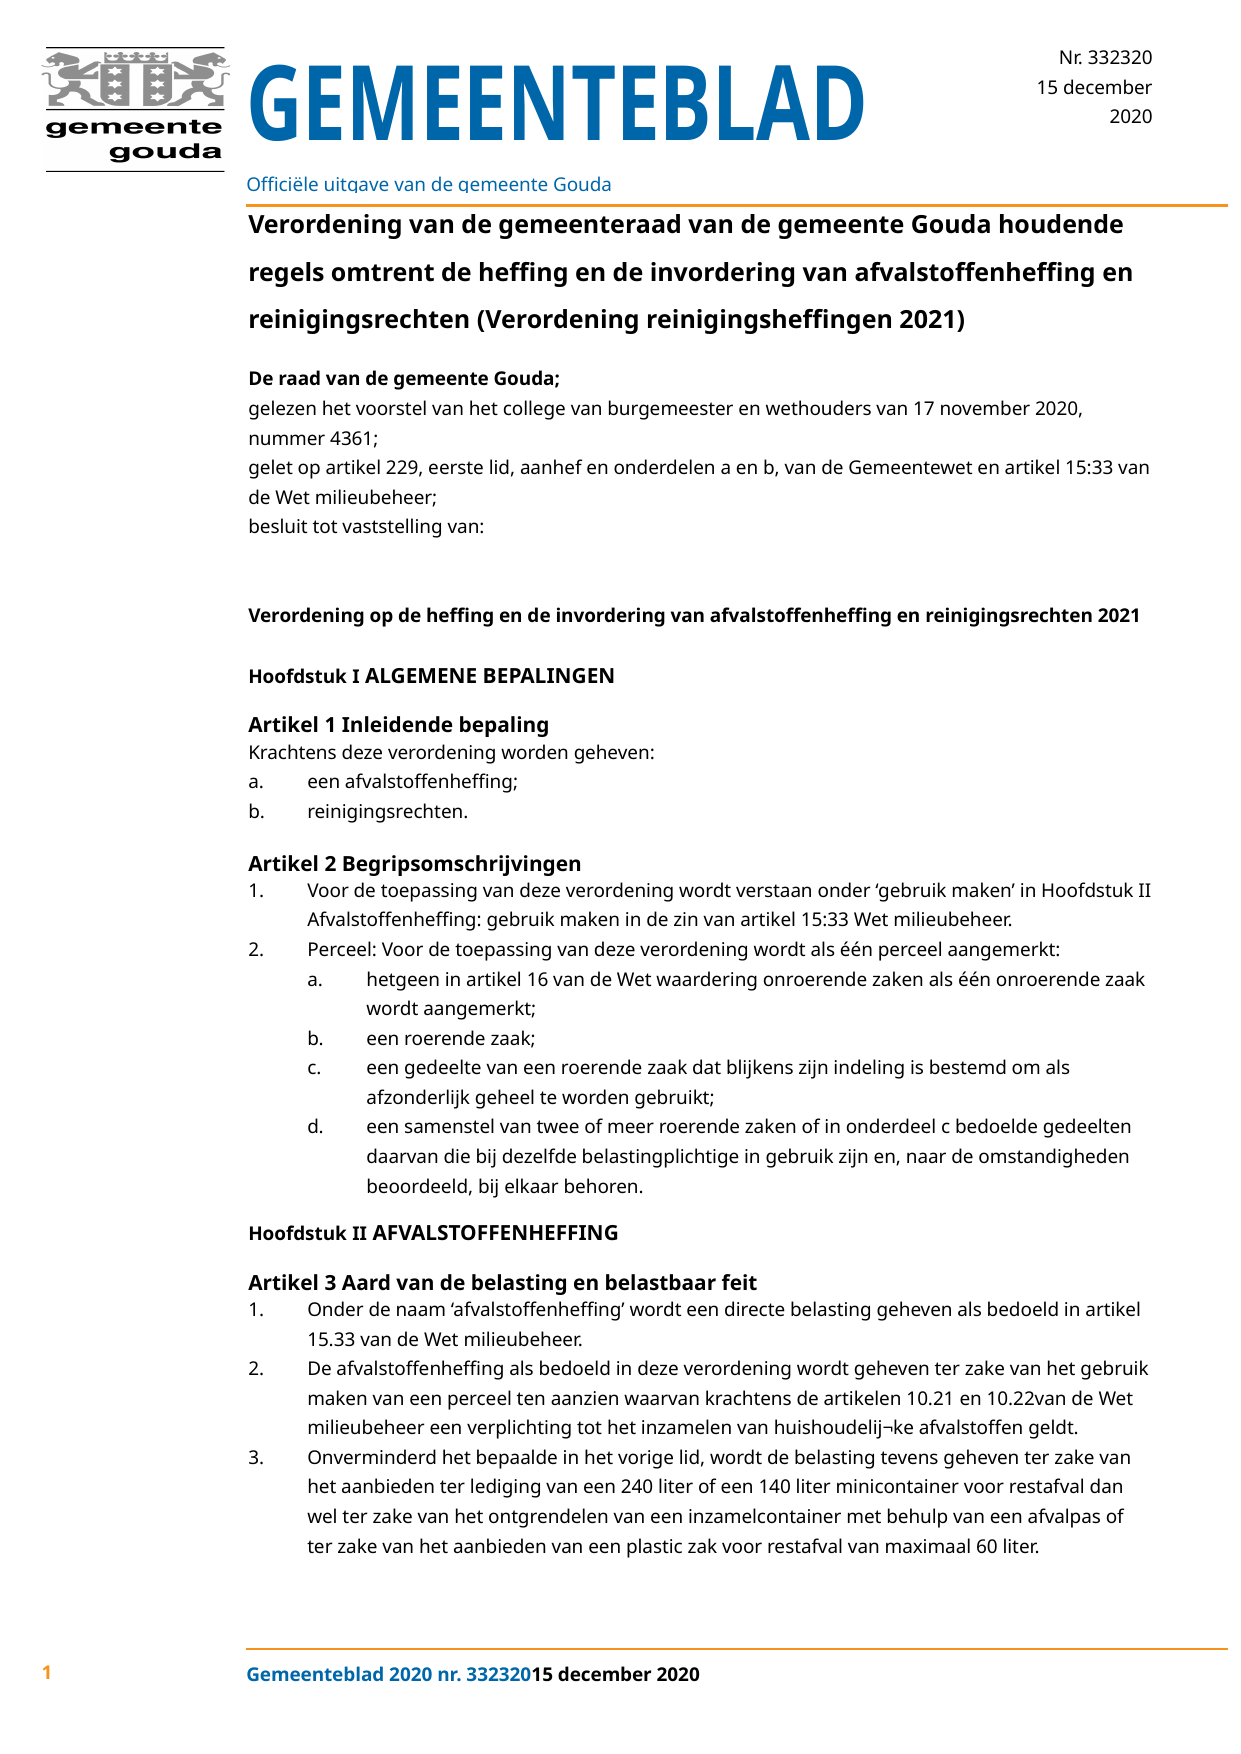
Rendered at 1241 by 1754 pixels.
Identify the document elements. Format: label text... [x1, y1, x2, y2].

text Artikel 3 Aard van de belasting en belastbaar feit [248, 1268, 1152, 1296]
list Onverminderd het bepaalde in het vorige lid, wordt de belasting tevens geheven ter zake van het aanbieden ter lediging van een 240 liter of een 140 liter minicontainer voor restafval dan wel ter zake van het ontgrendelen van een inzamelcontainer met behulp van een afvalpas of ter zake van het aanbieden van een plastic zak voor restafval van maximaal 60 liter. [248, 1444, 1152, 1559]
text gelezen het voorstel van het college van burgemeester en wethouders van 17 november 2020, nummer 4361; [248, 395, 1152, 450]
text Artikel 1 Inleidende bepaling [248, 711, 1152, 739]
text besluit tot vaststelling van: [248, 513, 1152, 539]
list Perceel: Voor de toepassing van deze verordening wordt als één perceel aangemerkt: [248, 936, 1152, 962]
list een afvalstoffenheffing; [248, 769, 1152, 794]
list een roerende zaak; [307, 1025, 1152, 1051]
list een samenstel van twee of meer roerende zaken of in onderdeel c bedoelde gedeelten daarvan die bij dezelfde belastingplichtige in gebruik zijn en, naar de omstandigheden beoordeeld, bij elkaar behoren. [307, 1114, 1152, 1199]
text Verordening op de heffing en de invordering van afvalstoffenheffing en reinigingsrechten 2021 [248, 602, 1152, 628]
text Hoofdstuk II AFVALSTOFFENHEFFING [248, 1218, 1152, 1247]
text Verordening van de gemeenteraad van de gemeente Gouda houdende regels omtrent de heffing en de invordering van afvalstoffenheffing en reinigingsrechten (Verordening reinigingsheffingen 2021) [248, 207, 1152, 336]
text Hoofdstuk I ALGEMENE BEPALINGEN [248, 661, 1152, 690]
text Artikel 2 Begripsomschrijvingen [248, 849, 1152, 877]
list een gedeelte van een roerende zaak dat blijkens zijn indeling is bestemd om als afzonderlijk geheel te worden gebruikt; [307, 1054, 1152, 1110]
list hetgeen in artikel 16 van de Wet waardering onroerende zaken als één onroerende zaak wordt aangemerkt; [307, 966, 1152, 1021]
list Voor de toepassing van deze verordening wordt verstaan onder ‘gebruik maken’ in Hoofdstuk II Afvalstoffenheffing: gebruik maken in de zin van artikel 15:33 Wet milieubeheer. [248, 877, 1152, 932]
text gelet op artikel 229, eerste lid, aanhef en onderdelen a en b, van de Gemeentewet en artikel 15:33 van de Wet milieubeheer; [248, 454, 1152, 509]
list De afvalstoffenheffing als bedoeld in deze verordening wordt geheven ter zake van het gebruik maken van een perceel ten aanzien waarvan krachtens de artikelen 10.21 en 10.22van de Wet milieubeheer een verplichting tot het inzamelen van huishoudelij¬ke afvalstoffen geldt. [248, 1355, 1152, 1440]
list reinigingsrechten. [248, 798, 1152, 824]
picture [41, 47, 231, 172]
list Onder de naam ‘afvalstoffenheffing’ wordt een directe belasting geheven als bedoeld in artikel 15.33 van de Wet milieubeheer. [248, 1296, 1152, 1352]
text Krachtens deze verordening worden geheven: [248, 739, 1152, 765]
text De raad van de gemeente Gouda; [248, 366, 1152, 391]
